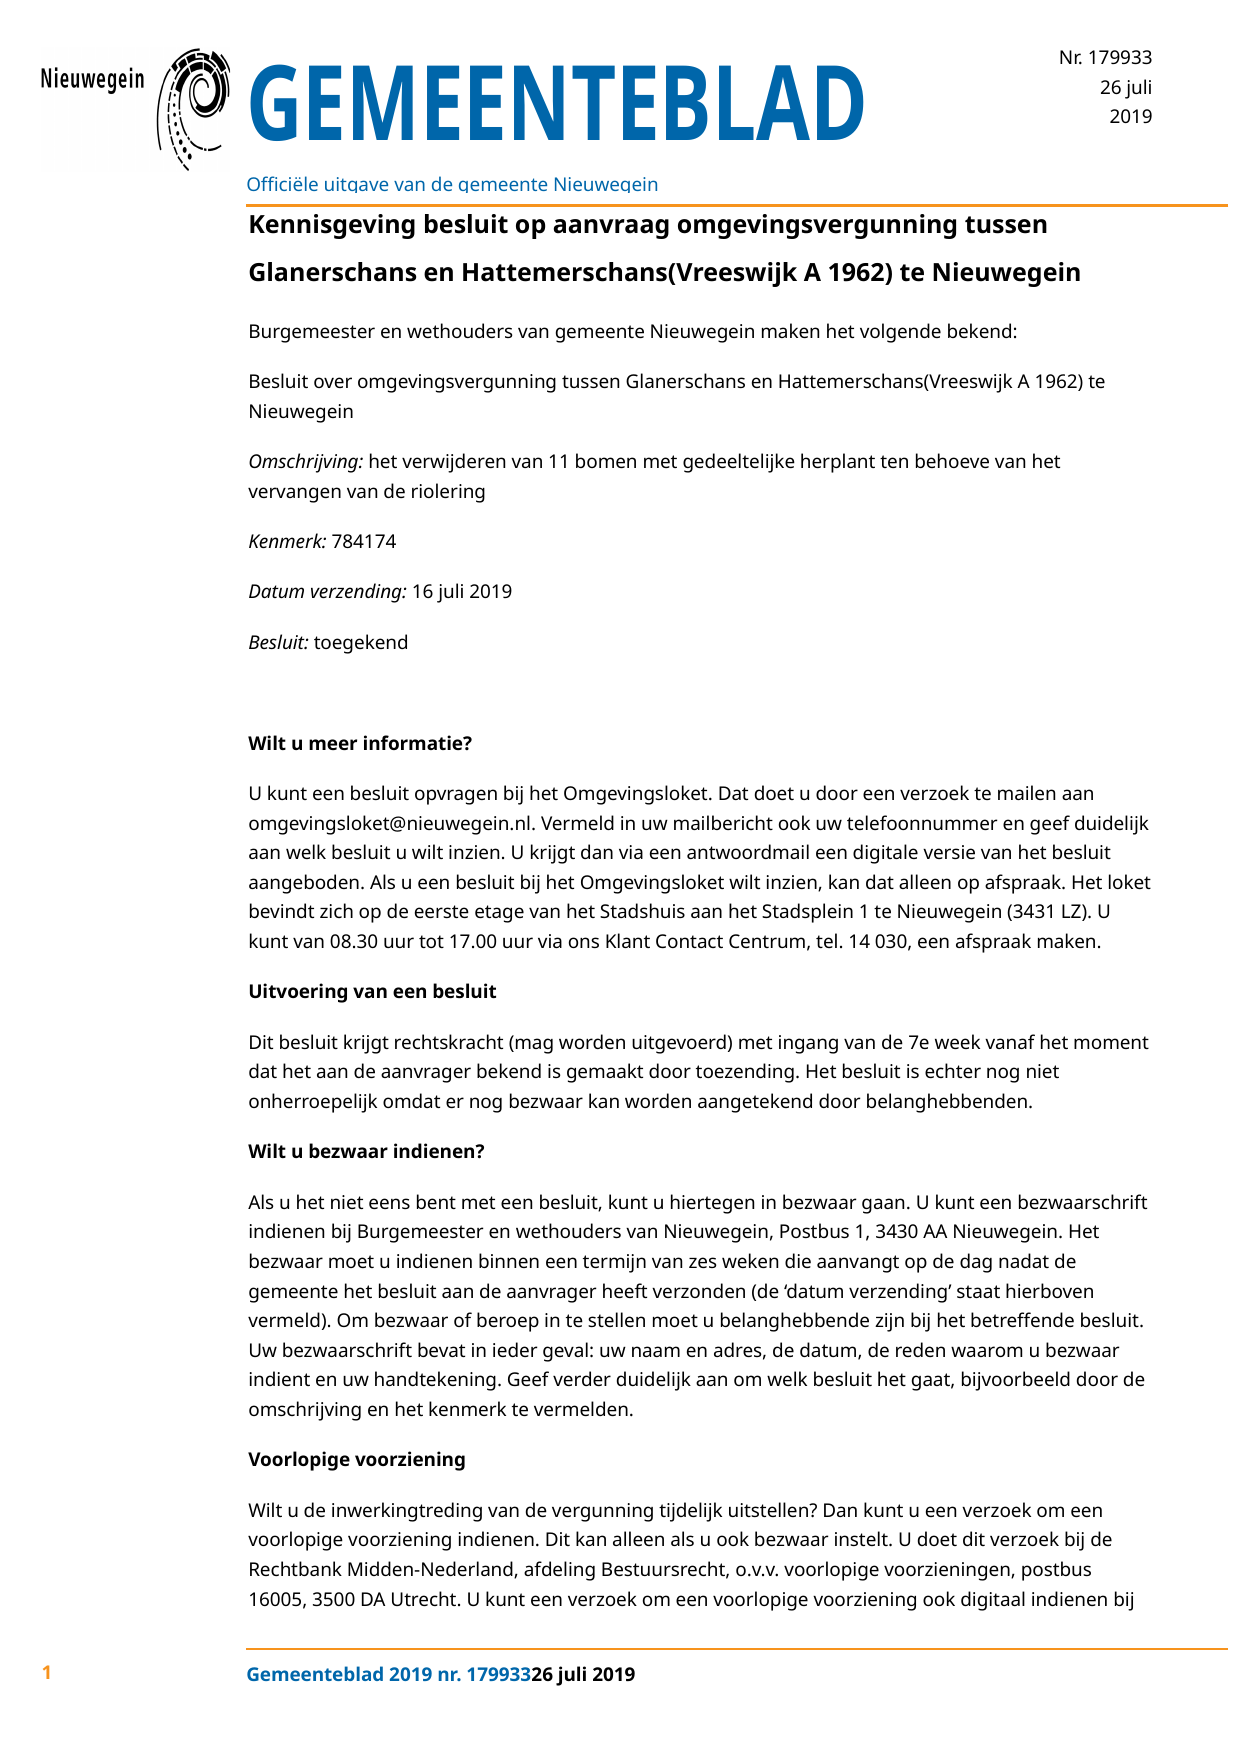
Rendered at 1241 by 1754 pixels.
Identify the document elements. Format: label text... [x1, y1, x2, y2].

text Kenmerk: 784174 [248, 528, 1152, 554]
text Burgemeester en wethouders van gemeente Nieuwegein maken het volgende bekend: [248, 318, 1152, 344]
picture [41, 47, 231, 172]
text Voorlopige voorziening [248, 1447, 1152, 1472]
text Wilt u meer informatie? [248, 730, 1152, 756]
text Wilt u bezwaar indienen? [248, 1139, 1152, 1164]
text Omschrijving: het verwijderen van 11 bomen met gedeeltelijke herplant ten behoeve van het vervangen van de riolering [248, 448, 1152, 504]
text Als u het niet eens bent met een besluit, kunt u hiertegen in bezwaar gaan. U kunt een bezwaarschrift indienen bij Burgemeester en wethouders van Nieuwegein, Postbus 1, 3430 AA Nieuwegein. Het bezwaar moet u indienen binnen een termijn van zes weken die aanvangt op de dag nadat de gemeente het besluit aan de aanvrager heeft verzonden (de ‘datum verzending’ staat hierboven vermeld). Om bezwaar of beroep in te stellen moet u belanghebbende zijn bij het betreffende besluit. Uw bezwaarschrift bevat in ieder geval: uw naam en adres, de datum, de reden waarom u bezwaar indient en uw handtekening. Geef verder duidelijk aan om welk besluit het gaat, bijvoorbeeld door de omschrijving en het kenmerk te vermelden. [248, 1189, 1152, 1422]
text U kunt een besluit opvragen bij het Omgevingsloket. Dat doet u door een verzoek te mailen aan omgevingsloket@nieuwegein.nl. Vermeld in uw mailbericht ook uw telefoonnummer en geef duidelijk aan welk besluit u wilt inzien. U krijgt dan via een antwoordmail een digitale versie van het besluit aangeboden. Als u een besluit bij het Omgevingsloket wilt inzien, kan dat alleen op afspraak. Het loket bevindt zich op de eerste etage van het Stadshuis aan het Stadsplein 1 te Nieuwegein (3431 LZ). U kunt van 08.30 uur tot 17.00 uur via ons Klant Contact Centrum, tel. 14 030, een afspraak maken. [248, 780, 1152, 954]
text Datum verzending: 16 juli 2019 [248, 579, 1152, 604]
text Besluit over omgevingsvergunning tussen Glanerschans en Hattemerschans(Vreeswijk A 1962) te Nieuwegein [248, 368, 1152, 424]
text Uitvoering van een besluit [248, 979, 1152, 1004]
text Besluit: toegekend [248, 629, 1152, 655]
text Dit besluit krijgt rechtskracht (mag worden uitgevoerd) met ingang van de 7e week vanaf het moment dat het aan de aanvrager bekend is gemaakt door toezending. Het besluit is echter nog niet onherroepelijk omdat er nog bezwaar kan worden aangetekend door belanghebbenden. [248, 1029, 1152, 1114]
text Wilt u de inwerkingtreding van de vergunning tijdelijk uitstellen? Dan kunt u een verzoek om een voorlopige voorziening indienen. Dit kan alleen als u ook bezwaar instelt. U doet dit verzoek bij de Rechtbank Midden-Nederland, afdeling Bestuursrecht, o.v.v. voorlopige voorzieningen, postbus 16005, 3500 DA Utrecht. U kunt een verzoek om een voorlopige voorziening ook digitaal indienen bij [248, 1497, 1152, 1612]
text Kennisgeving besluit op aanvraag omgevingsvergunning tussen Glanerschans en Hattemerschans(Vreeswijk A 1962) te Nieuwegein [248, 207, 1152, 288]
